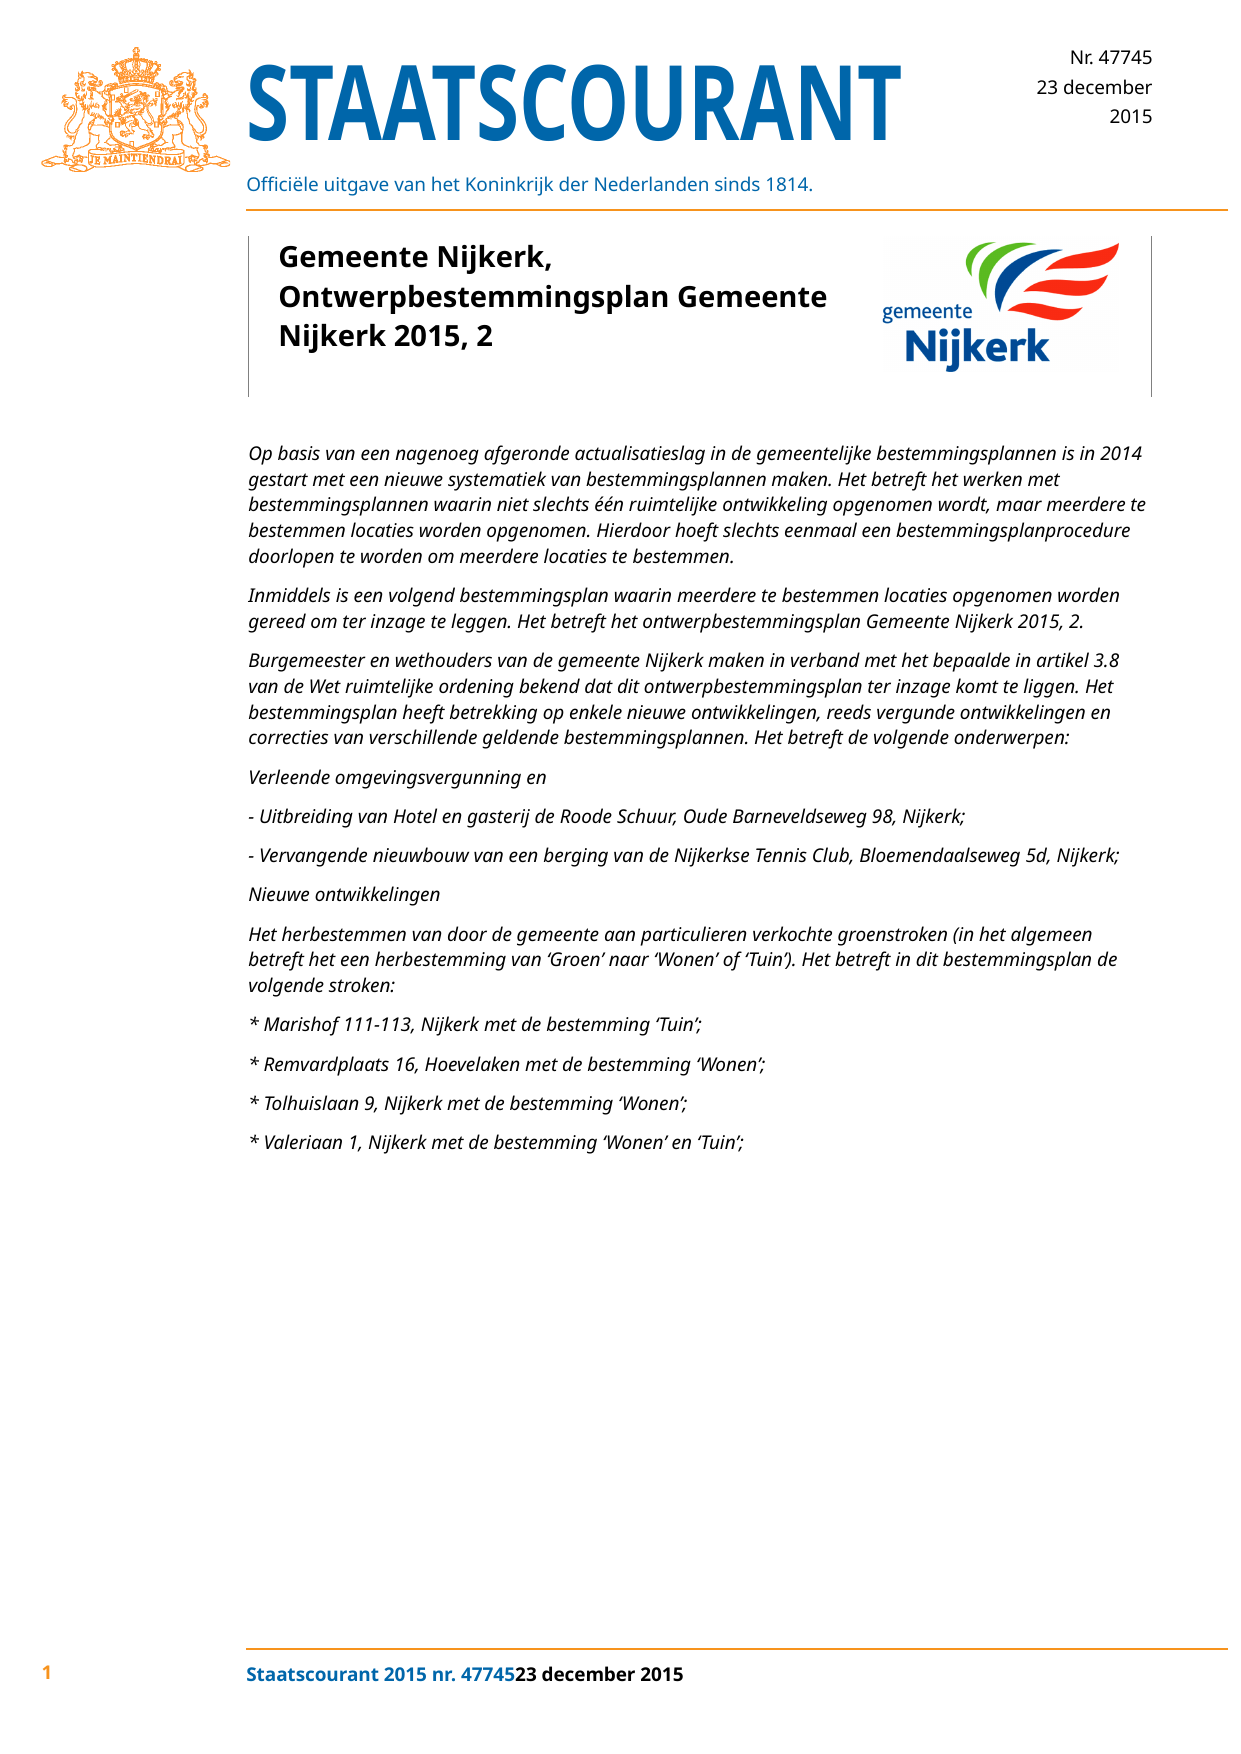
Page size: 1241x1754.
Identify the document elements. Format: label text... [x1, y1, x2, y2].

text Nieuwe ontwikkelingen [248, 882, 1152, 907]
text Het herbestemmen van door de gemeente aan particulieren verkochte groenstroken (in het algemeen betreft het een herbestemming van ‘Groen’ naar ‘Wonen’ of ‘Tuin’). Het betreft in dit bestemmingsplan de volgende stroken: [248, 921, 1152, 998]
text - Vervangende nieuwbouw van een berging van de Nijkerkse Tennis Club, Bloemendaalseweg 5d, Nijkerk; [248, 842, 1152, 868]
text * Tolhuislaan 9, Nijkerk met de bestemming ‘Wonen’; [248, 1090, 1152, 1116]
text * Valeriaan 1, Nijkerk met de bestemming ‘Wonen’ en ‘Tuin’; [248, 1129, 1152, 1155]
picture [882, 236, 1119, 372]
text - Uitbreiding van Hotel en gasterij de Roode Schuur, Oude Barneveldseweg 98, Nijkerk; [248, 803, 1152, 829]
text Burgemeester en wethouders van de gemeente Nijkerk maken in verband met het bepaalde in artikel 3.8 van de Wet ruimtelijke ordening bekend dat dit ontwerpbestemmingsplan ter inzage komt te liggen. Het bestemmingsplan heeft betrekking op enkele nieuwe ontwikkelingen, reeds vergunde ontwikkelingen en correcties van verschillende geldende bestemmingsplannen. Het betreft de volgende onderwerpen: [248, 647, 1152, 750]
table_header [850, 236, 1151, 397]
picture [41, 47, 231, 172]
text Verleende omgevingsvergunning en [248, 764, 1152, 789]
table_header Gemeente Nijkerk, Ontwerpbestemmingsplan Gemeente Nijkerk 2015, 2 [249, 236, 850, 397]
text Inmiddels is een volgend bestemmingsplan waarin meerdere te bestemmen locaties opgenomen worden gereed om ter inzage te leggen. Het betreft het ontwerpbestemmingsplan Gemeente Nijkerk 2015, 2. [248, 582, 1152, 634]
text * Marishof 111-113, Nijkerk met de bestemming ‘Tuin’; [248, 1012, 1152, 1037]
text * Remvardplaats 16, Hoevelaken met de bestemming ‘Wonen’; [248, 1051, 1152, 1077]
text Op basis van een nagenoeg afgeronde actualisatieslag in de gemeentelijke bestemmingsplannen is in 2014 gestart met een nieuwe systematiek van bestemmingsplannen maken. Het betreft het werken met bestemmingsplannen waarin niet slechts één ruimtelijke ontwikkeling opgenomen wordt, maar meerdere te bestemmen locaties worden opgenomen. Hierdoor hoeft slechts eenmaal een bestemmingsplanprocedure doorlopen te worden om meerdere locaties te bestemmen. [248, 440, 1152, 569]
